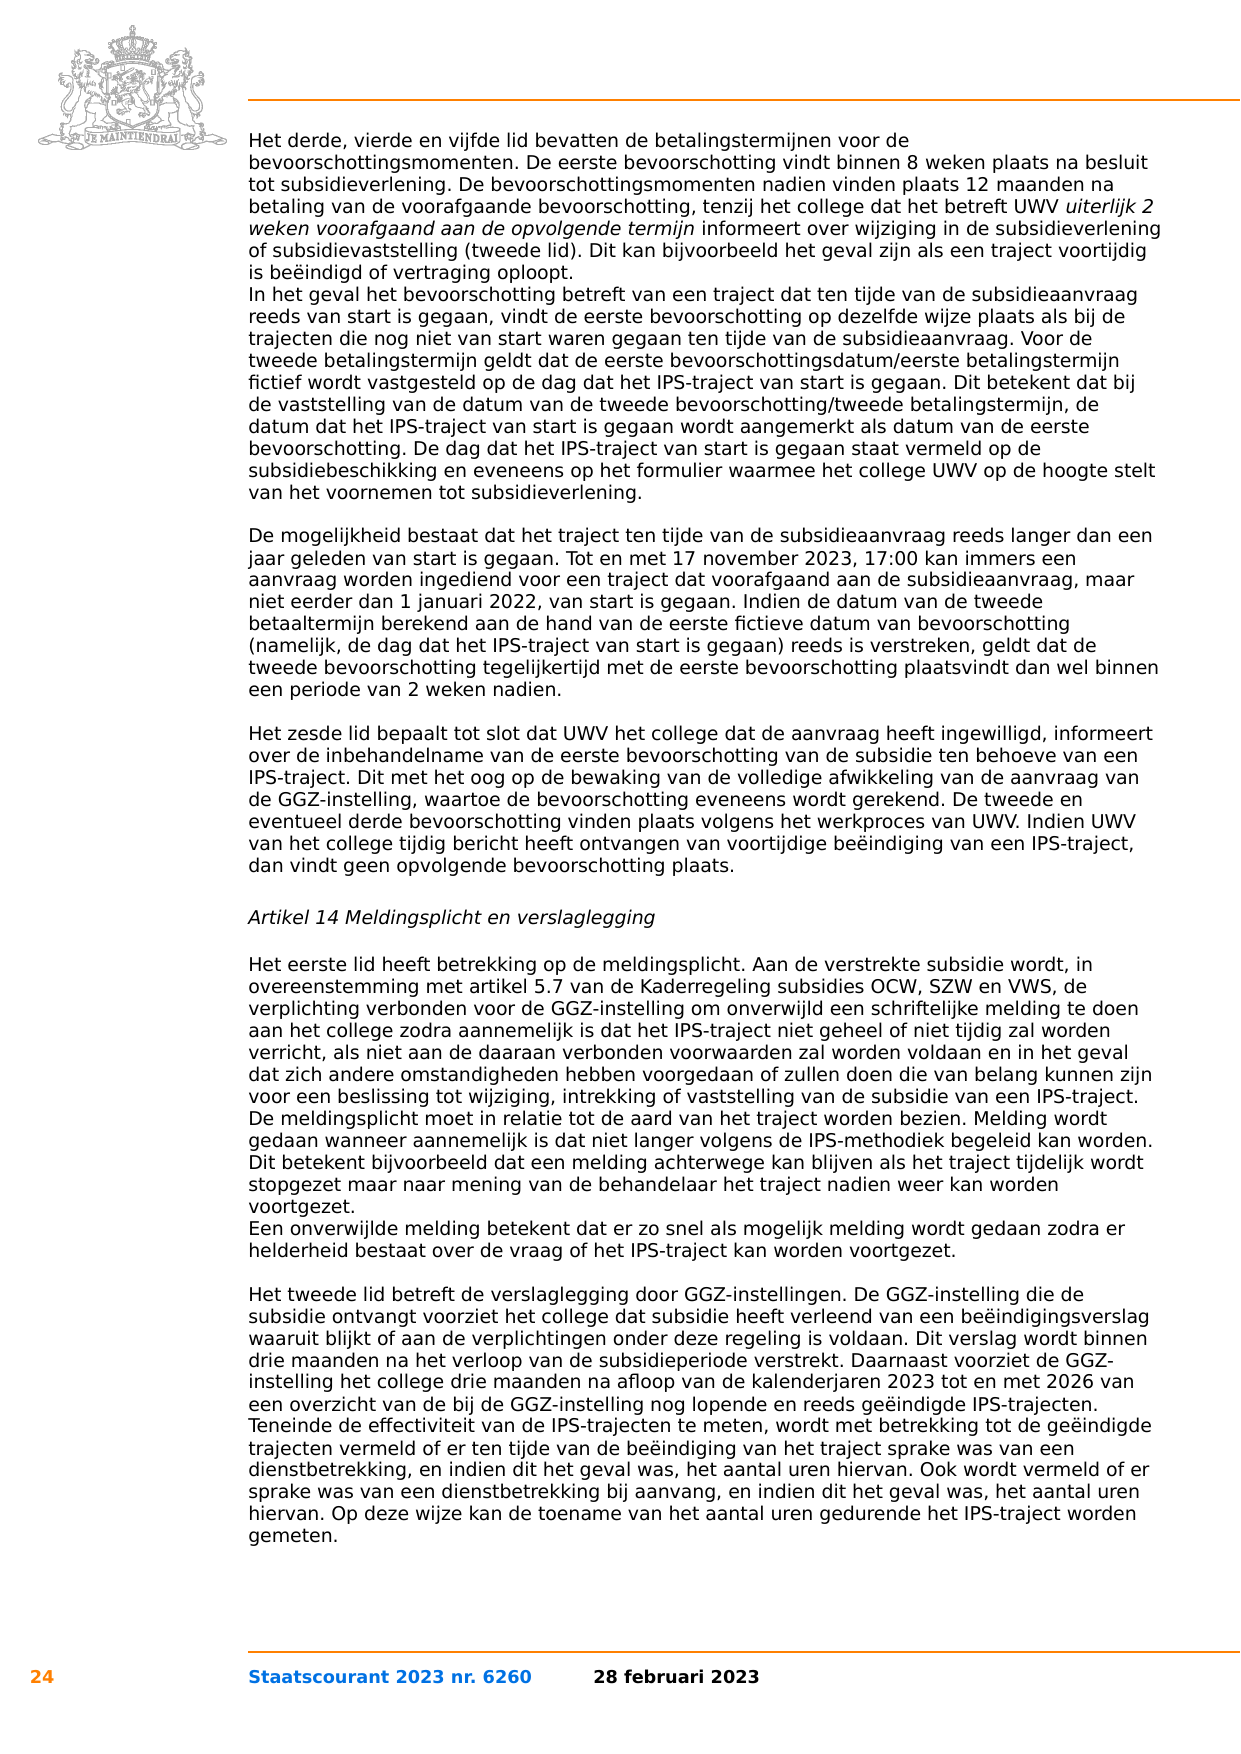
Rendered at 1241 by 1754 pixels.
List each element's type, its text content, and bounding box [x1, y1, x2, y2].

text De mogelijkheid bestaat dat het traject ten tijde van de subsidieaanvraag reeds langer dan een jaar geleden van start is gegaan. Tot en met 17 november 2023, 17:00 kan immers een aanvraag worden ingediend voor een traject dat voorafgaand aan de subsidieaanvraag, maar niet eerder dan 1 januari 2022, van start is gegaan. Indien de datum van de tweede betaaltermijn berekend aan de hand van de eerste fictieve datum van bevoorschotting (namelijk, de dag dat het IPS-traject van start is gegaan) reeds is verstreken, geldt dat de tweede bevoorschotting tegelijkertijd met de eerste bevoorschotting plaatsvindt dan wel binnen een periode van 2 weken nadien. [248, 525, 1163, 701]
picture [38, 25, 227, 150]
text Teneinde de effectiviteit van de IPS-trajecten te meten, wordt met betrekking tot de geëindigde trajecten vermeld of er ten tijde van de beëindiging van het traject sprake was van een dienstbetrekking, en indien dit het geval was, het aantal uren hiervan. Ook wordt vermeld of er sprake was van een dienstbetrekking bij aanvang, en indien dit het geval was, het aantal uren hiervan. Op deze wijze kan de toename van het aantal uren gedurende het IPS-traject worden gemeten. [248, 1415, 1163, 1547]
text In het geval het bevoorschotting betreft van een traject dat ten tijde van de subsidieaanvraag reeds van start is gegaan, vindt de eerste bevoorschotting op dezelfde wijze plaats als bij de trajecten die nog niet van start waren gegaan ten tijde van de subsidieaanvraag. Voor de tweede betalingstermijn geldt dat de eerste bevoorschottingsdatum/eerste betalingstermijn fictief wordt vastgesteld op de dag dat het IPS-traject van start is gegaan. Dit betekent dat bij de vaststelling van de datum van de tweede bevoorschotting/tweede betalingstermijn, de datum dat het IPS-traject van start is gegaan wordt aangemerkt als datum van de eerste bevoorschotting. De dag dat het IPS-traject van start is gegaan staat vermeld op de subsidiebeschikking en eveneens op het formulier waarmee het college UWV op de hoogte stelt van het voornemen tot subsidieverlening. [248, 284, 1163, 503]
text Het zesde lid bepaalt tot slot dat UWV het college dat de aanvraag heeft ingewilligd, informeert over de inbehandelname van de eerste bevoorschotting van de subsidie ten behoeve van een IPS-traject. Dit met het oog op de bewaking van de volledige afwikkeling van de aanvraag van de GGZ-instelling, waartoe de bevoorschotting eveneens wordt gerekend. De tweede en eventueel derde bevoorschotting vinden plaats volgens het werkproces van UWV. Indien UWV van het college tijdig bericht heeft ontvangen van voortijdige beëindiging van een IPS-traject, dan vindt geen opvolgende bevoorschotting plaats. [248, 723, 1163, 877]
text Het eerste lid heeft betrekking op de meldingsplicht. Aan de verstrekte subsidie wordt, in overeenstemming met artikel 5.7 van de Kaderregeling subsidies OCW, SZW en VWS, de verplichting verbonden voor de GGZ-instelling om onverwijld een schriftelijke melding te doen aan het college zodra aannemelijk is dat het IPS-traject niet geheel of niet tijdig zal worden verricht, als niet aan de daaraan verbonden voorwaarden zal worden voldaan en in het geval dat zich andere omstandigheden hebben voorgedaan of zullen doen die van belang kunnen zijn voor een beslissing tot wijziging, intrekking of vaststelling van de subsidie van een IPS-traject. De meldingsplicht moet in relatie tot de aard van het traject worden bezien. Melding wordt gedaan wanneer aannemelijk is dat niet langer volgens de IPS-methodiek begeleid kan worden. Dit betekent bijvoorbeeld dat een melding achterwege kan blijven als het traject tijdelijk wordt stopgezet maar naar mening van de behandelaar het traject nadien weer kan worden voortgezet. [248, 954, 1163, 1218]
text Het derde, vierde en vijfde lid bevatten de betalingstermijnen voor de bevoorschottingsmomenten. De eerste bevoorschotting vindt binnen 8 weken plaats na besluit tot subsidieverlening. De bevoorschottingsmomenten nadien vinden plaats 12 maanden na betaling van de voorafgaande bevoorschotting, tenzij het college dat het betreft UWV uiterlijk 2 weken voorafgaand aan de opvolgende termijn informeert over wijziging in de subsidieverlening of subsidievaststelling (tweede lid). Dit kan bijvoorbeeld het geval zijn als een traject voortijdig is beëindigd of vertraging oploopt. [248, 130, 1163, 284]
text Het tweede lid betreft de verslaglegging door GGZ-instellingen. De GGZ-instelling die de subsidie ontvangt voorziet het college dat subsidie heeft verleend van een beëindigingsverslag waaruit blijkt of aan de verplichtingen onder deze regeling is voldaan. Dit verslag wordt binnen drie maanden na het verloop van de subsidieperiode verstrekt. Daarnaast voorziet de GGZ-instelling het college drie maanden na afloop van de kalenderjaren 2023 tot en met 2026 van een overzicht van de bij de GGZ-instelling nog lopende en reeds geëindigde IPS-trajecten. [248, 1283, 1163, 1415]
subtitle Artikel 14 Meldingsplicht en verslaglegging [248, 907, 1163, 929]
text Een onverwijlde melding betekent dat er zo snel als mogelijk melding wordt gedaan zodra er helderheid bestaat over de vraag of het IPS-traject kan worden voortgezet. [248, 1218, 1163, 1262]
